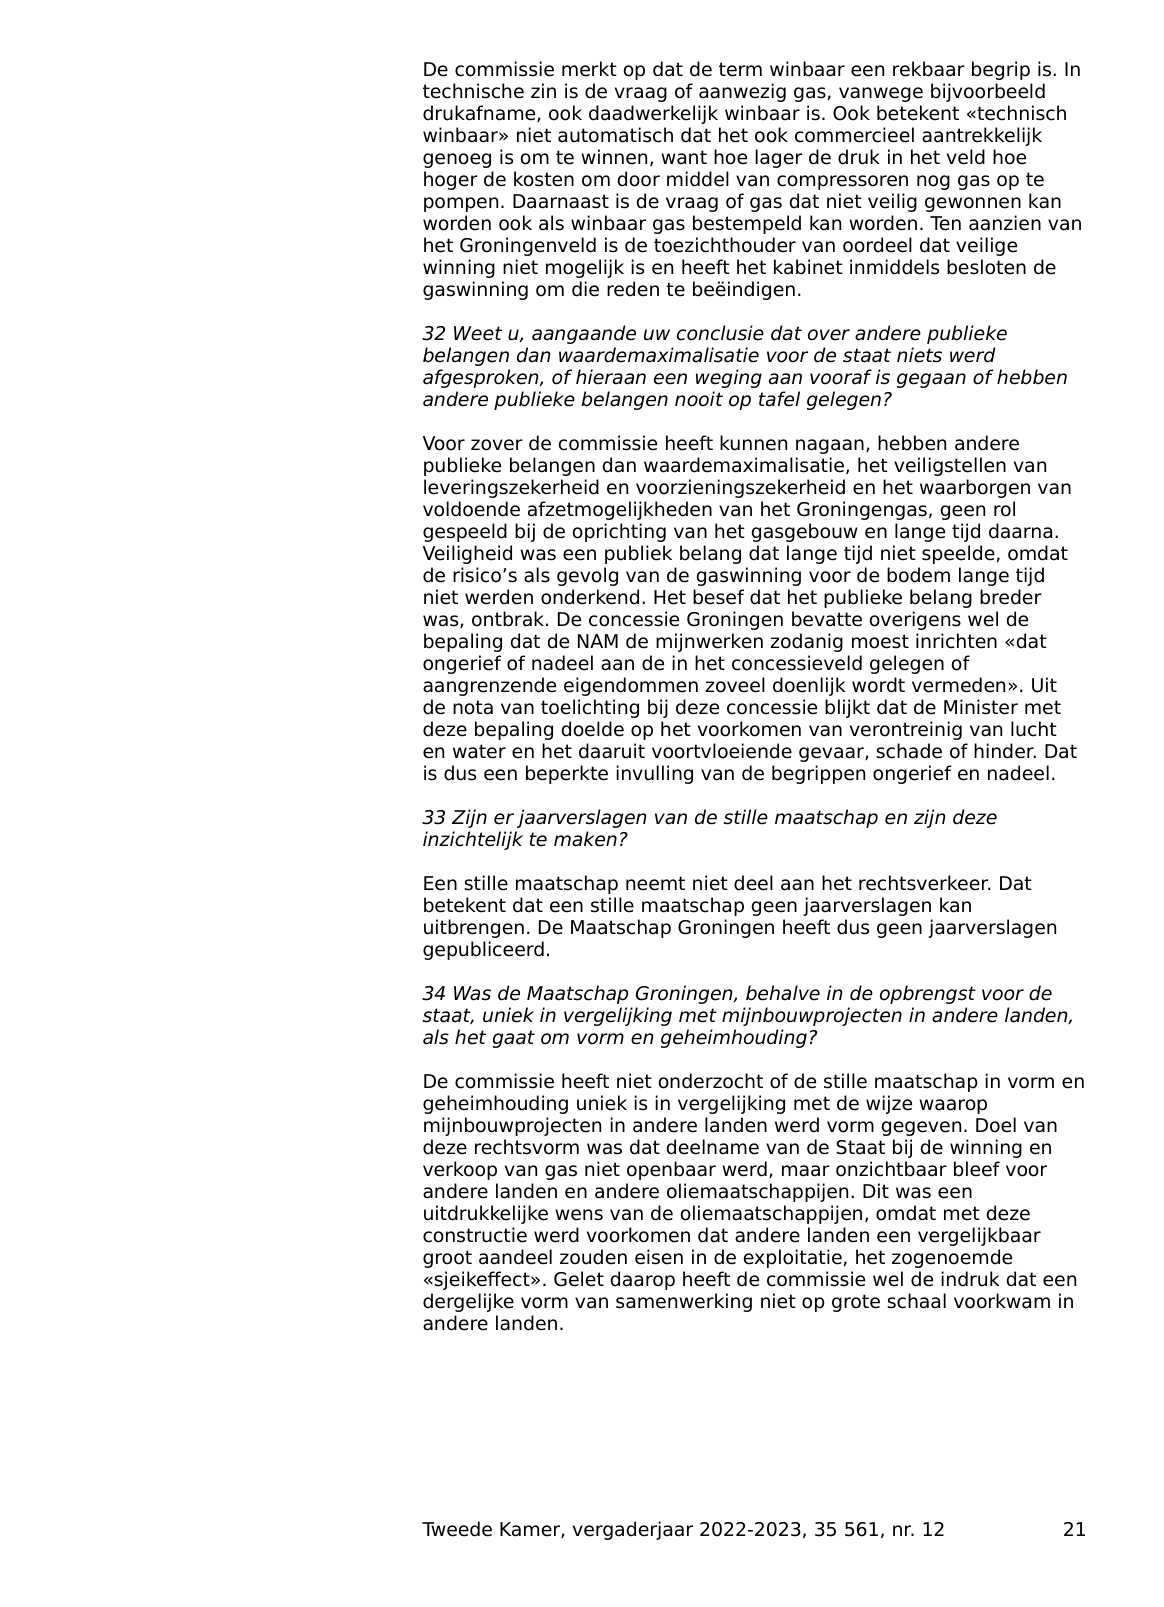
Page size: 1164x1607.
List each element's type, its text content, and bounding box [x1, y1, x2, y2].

text De commissie heeft niet onderzocht of de stille maatschap in vorm en geheimhouding uniek is in vergelijking met de wijze waarop mijnbouwprojecten in andere landen werd vorm gegeven. Doel van deze rechtsvorm was dat deelname van de Staat bij de winning en verkoop van gas niet openbaar werd, maar onzichtbaar bleef voor andere landen en andere oliemaatschappijen. Dit was een uitdrukkelijke wens van de oliemaatschappijen, omdat met deze constructie werd voorkomen dat andere landen een vergelijkbaar groot aandeel zouden eisen in de exploitatie, het zogenoemde «sjeikeffect». Gelet daarop heeft de commissie wel de indruk dat een dergelijke vorm van samenwerking niet op grote schaal voorkwam in andere landen. [422, 1071, 1087, 1335]
subtitle 34 Was de Maatschap Groningen, behalve in de opbrengst voor de staat, uniek in vergelijking met mijnbouwprojecten in andere landen, als het gaat om vorm en geheimhouding? [422, 983, 1087, 1049]
subtitle 32 Weet u, aangaande uw conclusie dat over andere publieke belangen dan waardemaximalisatie voor de staat niets werd afgesproken, of hieraan een weging aan vooraf is gegaan of hebben andere publieke belangen nooit op tafel gelegen? [422, 323, 1087, 411]
text Een stille maatschap neemt niet deel aan het rechtsverkeer. Dat betekent dat een stille maatschap geen jaarverslagen kan uitbrengen. De Maatschap Groningen heeft dus geen jaarverslagen gepubliceerd. [422, 873, 1087, 961]
subtitle 33 Zijn er jaarverslagen van de stille maatschap en zijn deze inzichtelijk te maken? [422, 807, 1087, 851]
text Voor zover de commissie heeft kunnen nagaan, hebben andere publieke belangen dan waardemaximalisatie, het veiligstellen van leveringszekerheid en voorzieningszekerheid en het waarborgen van voldoende afzetmogelijkheden van het Groningengas, geen rol gespeeld bij de oprichting van het gasgebouw en lange tijd daarna. Veiligheid was een publiek belang dat lange tijd niet speelde, omdat de risico’s als gevolg van de gaswinning voor de bodem lange tijd niet werden onderkend. Het besef dat het publieke belang breder was, ontbrak. De concessie Groningen bevatte overigens wel de bepaling dat de NAM de mijnwerken zodanig moest inrichten «dat ongerief of nadeel aan de in het concessieveld gelegen of aangrenzende eigendommen zoveel doenlijk wordt vermeden». Uit de nota van toelichting bij deze concessie blijkt dat de Minister met deze bepaling doelde op het voorkomen van verontreinig van lucht en water en het daaruit voortvloeiende gevaar, schade of hinder. Dat is dus een beperkte invulling van de begrippen ongerief en nadeel. [422, 433, 1087, 785]
text De commissie merkt op dat de term winbaar een rekbaar begrip is. In technische zin is de vraag of aanwezig gas, vanwege bijvoorbeeld drukafname, ook daadwerkelijk winbaar is. Ook betekent «technisch winbaar» niet automatisch dat het ook commercieel aantrekkelijk genoeg is om te winnen, want hoe lager de druk in het veld hoe hoger de kosten om door middel van compressoren nog gas op te pompen. Daarnaast is de vraag of gas dat niet veilig gewonnen kan worden ook als winbaar gas bestempeld kan worden. Ten aanzien van het Groningenveld is de toezichthouder van oordeel dat veilige winning niet mogelijk is en heeft het kabinet inmiddels besloten de gaswinning om die reden te beëindigen. [422, 59, 1087, 301]
